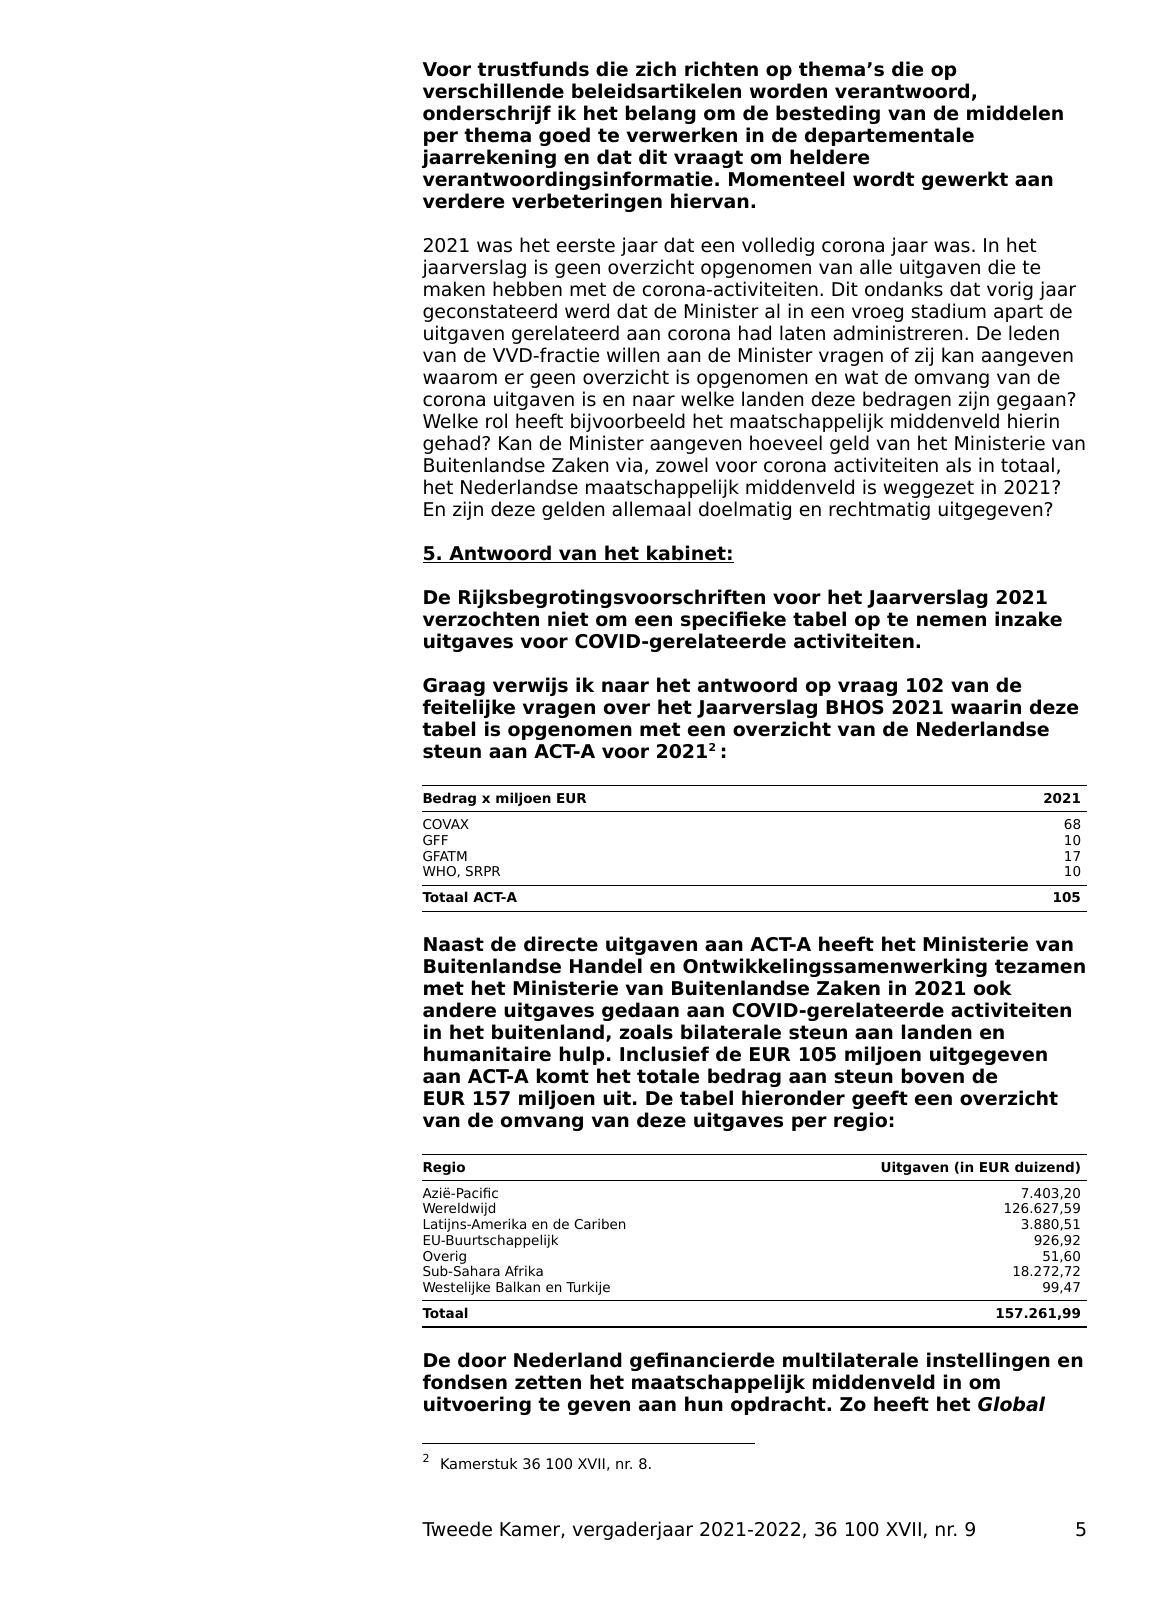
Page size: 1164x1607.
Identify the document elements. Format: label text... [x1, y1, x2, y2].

table_cell Westelijke Balkan en Turkije [422, 1280, 865, 1300]
text Naast de directe uitgaven aan ACT-A heeft het Ministerie van Buitenlandse Handel en Ontwikkelingssamenwerking tezamen met het Ministerie van Buitenlandse Zaken in 2021 ook andere uitgaves gedaan aan COVID-gerelateerde activiteiten in het buitenland, zoals bilaterale steun aan landen en humanitaire hulp. Inclusief de EUR 105 miljoen uitgegeven aan ACT-A komt het totale bedrag aan steun boven de EUR 157 miljoen uit. De tabel hieronder geeft een overzicht van de omvang van deze uitgaves per regio: [422, 934, 1087, 1132]
table_cell COVAX [422, 812, 865, 833]
text De Rijksbegrotingsvoorschriften voor het Jaarverslag 2021 verzochten niet om een specifieke tabel op te nemen inzake uitgaves voor COVID-gerelateerde activiteiten. [422, 587, 1087, 653]
text 2021 was het eerste jaar dat een volledig corona jaar was. In het jaarverslag is geen overzicht opgenomen van alle uitgaven die te maken hebben met de corona-activiteiten. Dit ondanks dat vorig jaar geconstateerd werd dat de Minister al in een vroeg stadium apart de uitgaven gerelateerd aan corona had laten administreren. De leden van de VVD-fractie willen aan de Minister vragen of zij kan aangeven waarom er geen overzicht is opgenomen en wat de omvang van de corona uitgaven is en naar welke landen deze bedragen zijn gegaan? Welke rol heeft bijvoorbeeld het maatschappelijk middenveld hierin gehad? Kan de Minister aangeven hoeveel geld van het Ministerie van Buitenlandse Zaken via, zowel voor corona activiteiten als in totaal, het Nederlandse maatschappelijk middenveld is weggezet in 2021? En zijn deze gelden allemaal doelmatig en rechtmatig uitgegeven? [422, 235, 1087, 521]
table_cell 926,92 [865, 1233, 1087, 1248]
table_cell 18.272,72 [865, 1264, 1087, 1280]
table_cell 10 [865, 833, 1087, 848]
table_cell 126.627,59 [865, 1201, 1087, 1217]
table_cell EU-Buurtschappelijk [422, 1233, 865, 1248]
text Voor trustfunds die zich richten op thema’s die op verschillende beleidsartikelen worden verantwoord, onderschrijf ik het belang om de besteding van de middelen per thema goed te verwerken in de departementale jaarrekening en dat dit vraagt om heldere verantwoordingsinformatie. Momenteel wordt gewerkt aan verdere verbeteringen hiervan. [422, 59, 1087, 213]
table_cell 68 [865, 812, 1087, 833]
table_cell GFATM [422, 849, 865, 864]
table_cell 51,60 [865, 1249, 1087, 1264]
table_header Uitgaven (in EUR duizend) [865, 1155, 1087, 1180]
table_header 2021 [865, 786, 1087, 811]
table_cell Azië-Pacific [422, 1181, 865, 1201]
table_cell WHO, SRPR [422, 864, 865, 884]
table_cell 3.880,51 [865, 1217, 1087, 1233]
table_cell Latijns-Amerika en de Cariben [422, 1217, 865, 1233]
table_cell Overig [422, 1249, 865, 1264]
table_cell GFF [422, 833, 865, 848]
table_cell 10 [865, 864, 1087, 884]
table_cell Totaal [422, 1301, 865, 1326]
text Kamerstuk 36 100 XVII, nr. 8. [422, 1452, 1087, 1474]
subtitle 5. Antwoord van het kabinet: [422, 543, 1087, 565]
table_cell Sub-Sahara Afrika [422, 1264, 865, 1280]
table_cell Totaal ACT-A [422, 886, 865, 911]
table_cell 99,47 [865, 1280, 1087, 1300]
table_cell Wereldwijd [422, 1201, 865, 1217]
table_cell 7.403,20 [865, 1181, 1087, 1201]
text De door Nederland gefinancierde multilaterale instellingen en fondsen zetten het maatschappelijk middenveld in om uitvoering te geven aan hun opdracht. Zo heeft het Global [422, 1350, 1087, 1416]
table_cell 17 [865, 849, 1087, 864]
table_cell 157.261,99 [865, 1301, 1087, 1326]
table_header Regio [422, 1155, 865, 1180]
text Graag verwijs ik naar het antwoord op vraag 102 van de feitelijke vragen over het Jaarverslag BHOS 2021 waarin deze tabel is opgenomen met een overzicht van de Nederlandse steun aan ACT-A voor 2021: [422, 675, 1087, 763]
table_header Bedrag x miljoen EUR [422, 786, 865, 811]
table_cell 105 [865, 886, 1087, 911]
